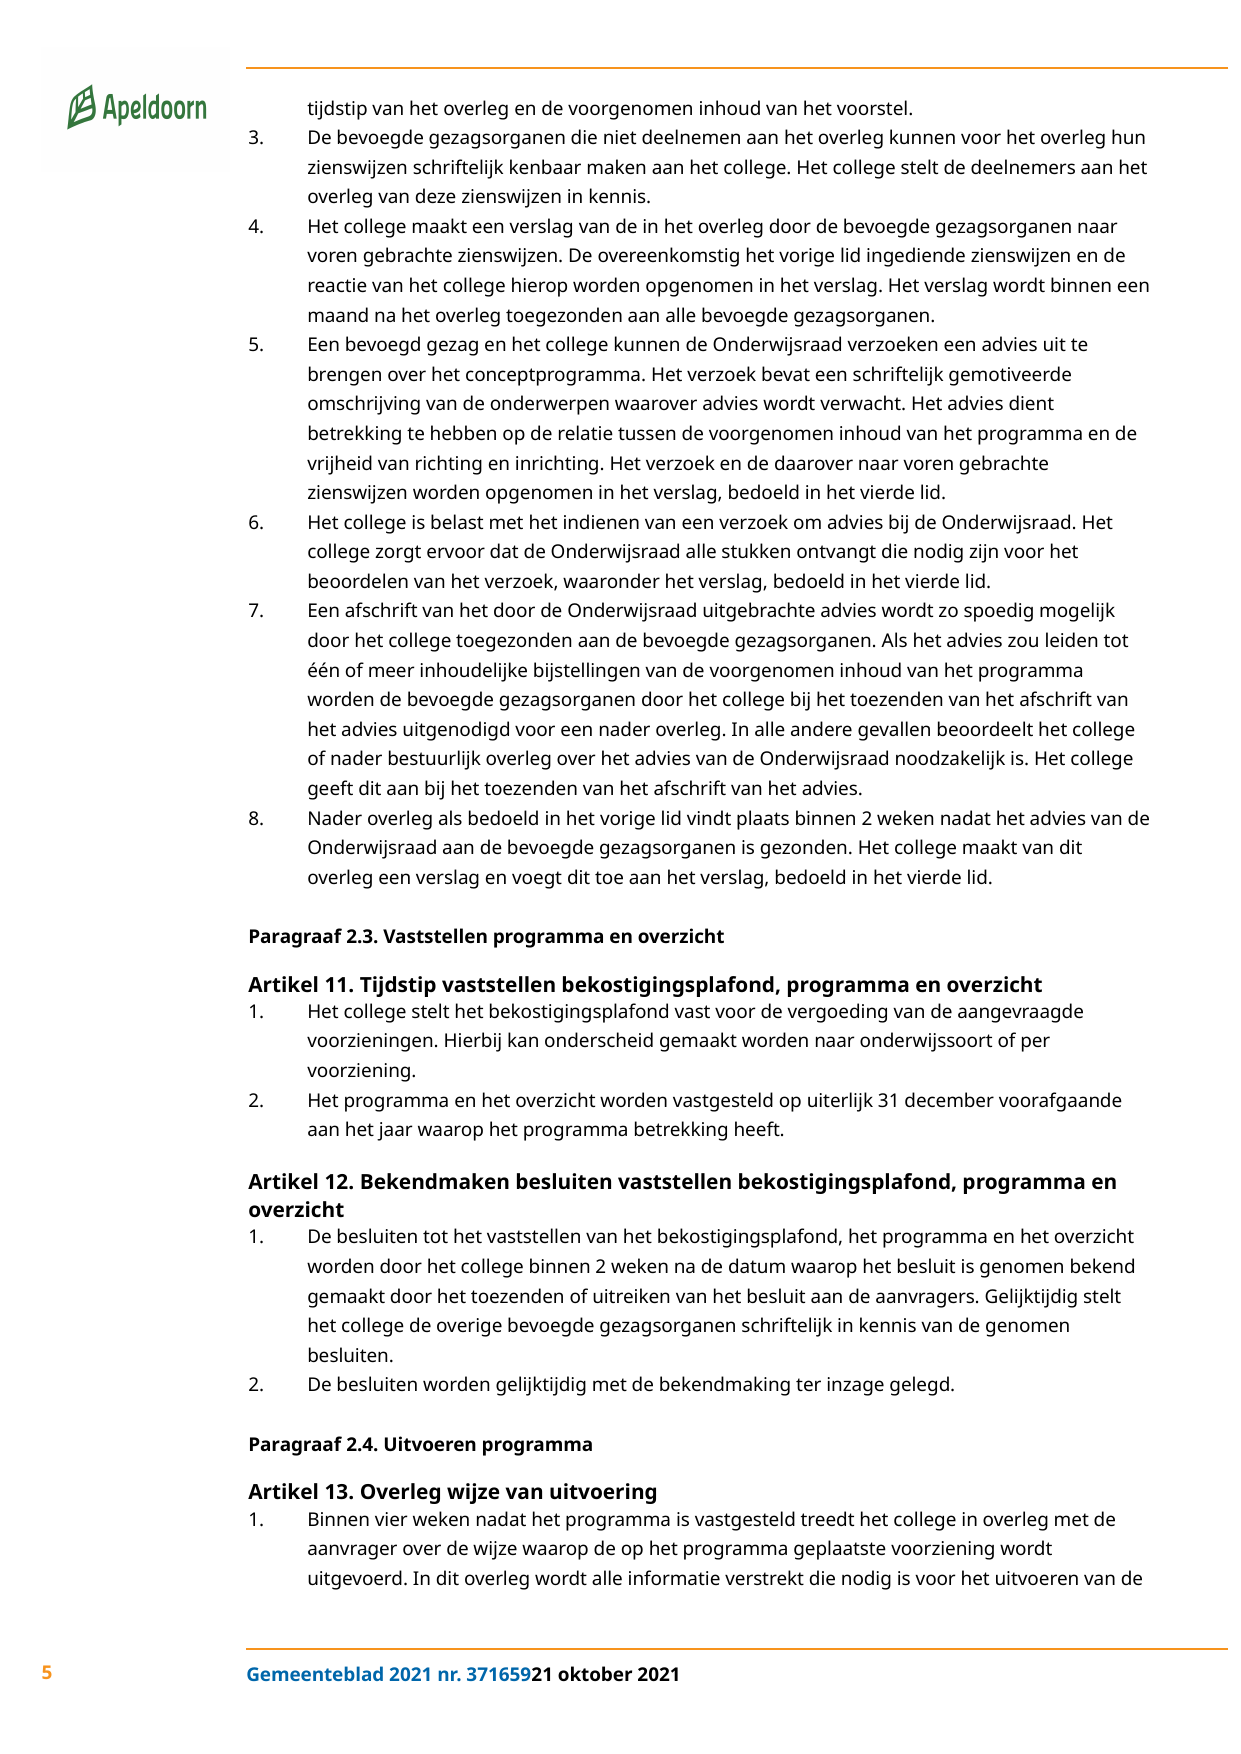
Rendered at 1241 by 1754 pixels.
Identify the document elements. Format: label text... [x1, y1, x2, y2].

list De bevoegde gezagsorganen die niet deelnemen aan het overleg kunnen voor het overleg hun zienswijzen schriftelijk kenbaar maken aan het college. Het college stelt de deelnemers aan het overleg van deze zienswijzen in kennis. [248, 124, 1152, 209]
text Paragraaf 2.3. Vaststellen programma en overzicht [248, 923, 1152, 949]
text Artikel 13. Overleg wijze van uitvoering [248, 1477, 1152, 1506]
list Nader overleg als bedoeld in het vorige lid vindt plaats binnen 2 weken nadat het advies van de Onderwijsraad aan de bevoegde gezagsorganen is gezonden. Het college maakt van dit overleg een verslag en voegt dit toe aan het verslag, bedoeld in het vierde lid. [248, 805, 1152, 890]
list Het college stelt het bekostigingsplafond vast voor de vergoeding van de aangevraagde voorzieningen. Hierbij kan onderscheid gemaakt worden naar onderwijssoort of per voorziening. [248, 998, 1152, 1083]
list Binnen vier weken nadat het programma is vastgesteld treedt het college in overleg met de aanvrager over de wijze waarop de op het programma geplaatste voorziening wordt uitgevoerd. In dit overleg wordt alle informatie verstrekt die nodig is voor het uitvoeren van de [248, 1506, 1152, 1591]
text Artikel 12. Bekendmaken besluiten vaststellen bekostigingsplafond, programma en overzicht [248, 1167, 1152, 1224]
text Artikel 11. Tijdstip vaststellen bekostigingsplafond, programma en overzicht [248, 970, 1152, 998]
list Een bevoegd gezag en het college kunnen de Onderwijsraad verzoeken een advies uit te brengen over het conceptprogramma. Het verzoek bevat een schriftelijk gemotiveerde omschrijving van de onderwerpen waarover advies wordt verwacht. Het advies dient betrekking te hebben op de relatie tussen de voorgenomen inhoud van het programma en de vrijheid van richting en inrichting. Het verzoek en de daarover naar voren gebrachte zienswijzen worden opgenomen in het verslag, bedoeld in het vierde lid. [248, 331, 1152, 505]
list De besluiten worden gelijktijdig met de bekendmaking ter inzage gelegd. [248, 1372, 1152, 1397]
picture [41, 47, 231, 172]
list tijdstip van het overleg en de voorgenomen inhoud van het voorstel. [248, 95, 1152, 121]
list De besluiten tot het vaststellen van het bekostigingsplafond, het programma en het overzicht worden door het college binnen 2 weken na de datum waarop het besluit is genomen bekend gemaakt door het toezenden of uitreiken van het besluit aan de aanvragers. Gelijktijdig stelt het college de overige bevoegde gezagsorganen schriftelijk in kennis van de genomen besluiten. [248, 1224, 1152, 1368]
list Het college maakt een verslag van de in het overleg door de bevoegde gezagsorganen naar voren gebrachte zienswijzen. De overeenkomstig het vorige lid ingediende zienswijzen en de reactie van het college hierop worden opgenomen in het verslag. Het verslag wordt binnen een maand na het overleg toegezonden aan alle bevoegde gezagsorganen. [248, 213, 1152, 328]
list Een afschrift van het door de Onderwijsraad uitgebrachte advies wordt zo spoedig mogelijk door het college toegezonden aan de bevoegde gezagsorganen. Als het advies zou leiden tot één of meer inhoudelijke bijstellingen van de voorgenomen inhoud van het programma worden de bevoegde gezagsorganen door het college bij het toezenden van het afschrift van het advies uitgenodigd voor een nader overleg. In alle andere gevallen beoordeelt het college of nader bestuurlijk overleg over het advies van de Onderwijsraad noodzakelijk is. Het college geeft dit aan bij het toezenden van het afschrift van het advies. [248, 598, 1152, 801]
text Paragraaf 2.4. Uitvoeren programma [248, 1431, 1152, 1457]
list Het college is belast met het indienen van een verzoek om advies bij de Onderwijsraad. Het college zorgt ervoor dat de Onderwijsraad alle stukken ontvangt die nodig zijn voor het beoordelen van het verzoek, waaronder het verslag, bedoeld in het vierde lid. [248, 509, 1152, 594]
list Het programma en het overzicht worden vastgesteld op uiterlijk 31 december voorafgaande aan het jaar waarop het programma betrekking heeft. [248, 1087, 1152, 1142]
